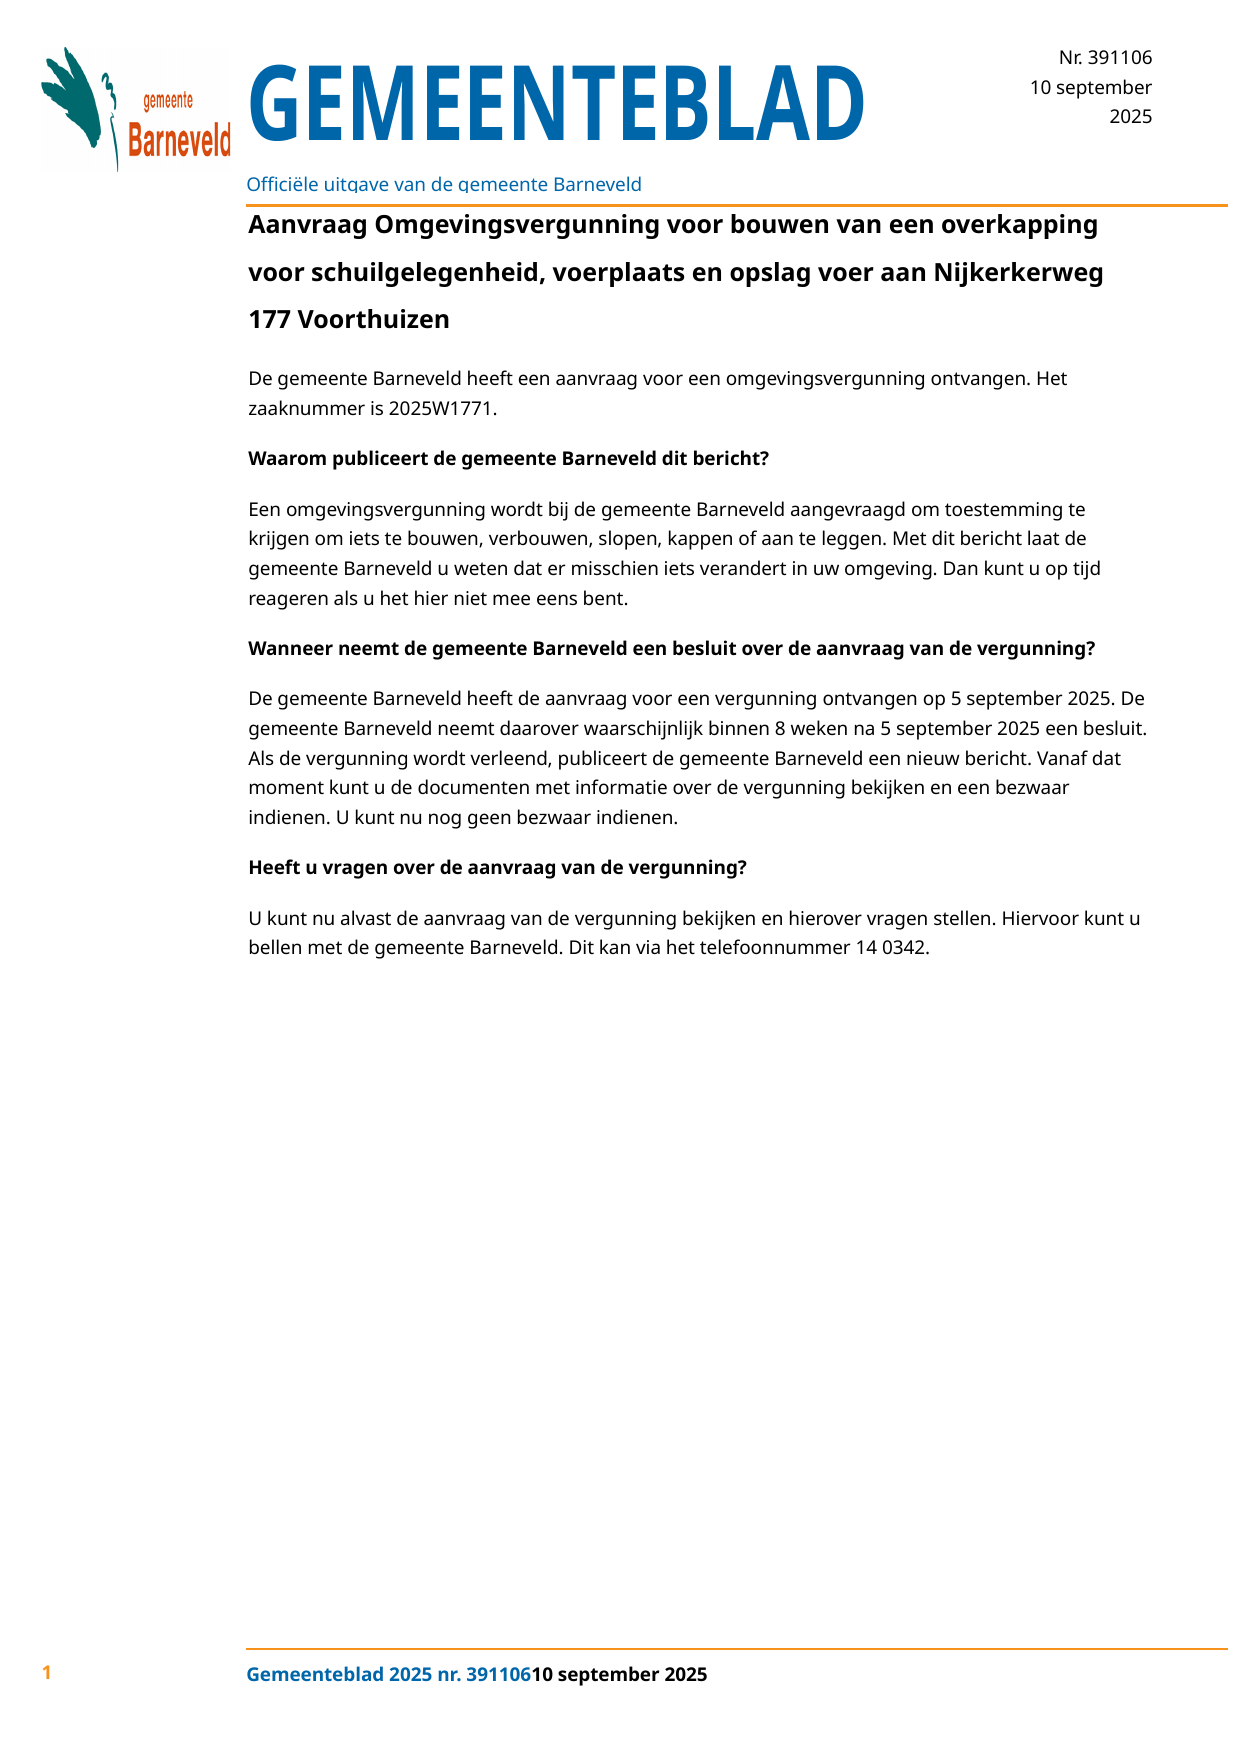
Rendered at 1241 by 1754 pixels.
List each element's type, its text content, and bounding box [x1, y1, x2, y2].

text Wanneer neemt de gemeente Barneveld een besluit over de aanvraag van de vergunning? [248, 635, 1152, 661]
text U kunt nu alvast de aanvraag van de vergunning bekijken en hierover vragen stellen. Hiervoor kunt u bellen met de gemeente Barneveld. Dit kan via het telefoonnummer 14 0342. [248, 905, 1152, 960]
picture [41, 47, 231, 172]
text Heeft u vragen over de aanvraag van de vergunning? [248, 854, 1152, 880]
text Een omgevingsvergunning wordt bij de gemeente Barneveld aangevraagd om toestemming te krijgen om iets te bouwen, verbouwen, slopen, kappen of aan te leggen. Met dit bericht laat de gemeente Barneveld u weten dat er misschien iets verandert in uw omgeving. Dan kunt u op tijd reageren als u het hier niet mee eens bent. [248, 496, 1152, 610]
text Aanvraag Omgevingsvergunning voor bouwen van een overkapping voor schuilgelegenheid, voerplaats en opslag voer aan Nijkerkerweg 177 Voorthuizen [248, 207, 1152, 336]
text De gemeente Barneveld heeft een aanvraag voor een omgevingsvergunning ontvangen. Het zaaknummer is 2025W1771. [248, 366, 1152, 421]
text Waarom publiceert de gemeente Barneveld dit bericht? [248, 446, 1152, 471]
text De gemeente Barneveld heeft de aanvraag voor een vergunning ontvangen op 5 september 2025. De gemeente Barneveld neemt daarover waarschijnlijk binnen 8 weken na 5 september 2025 een besluit. Als de vergunning wordt verleend, publiceert de gemeente Barneveld een nieuw bericht. Vanaf dat moment kunt u de documenten met informatie over de vergunning bekijken en een bezwaar indienen. U kunt nu nog geen bezwaar indienen. [248, 686, 1152, 829]
